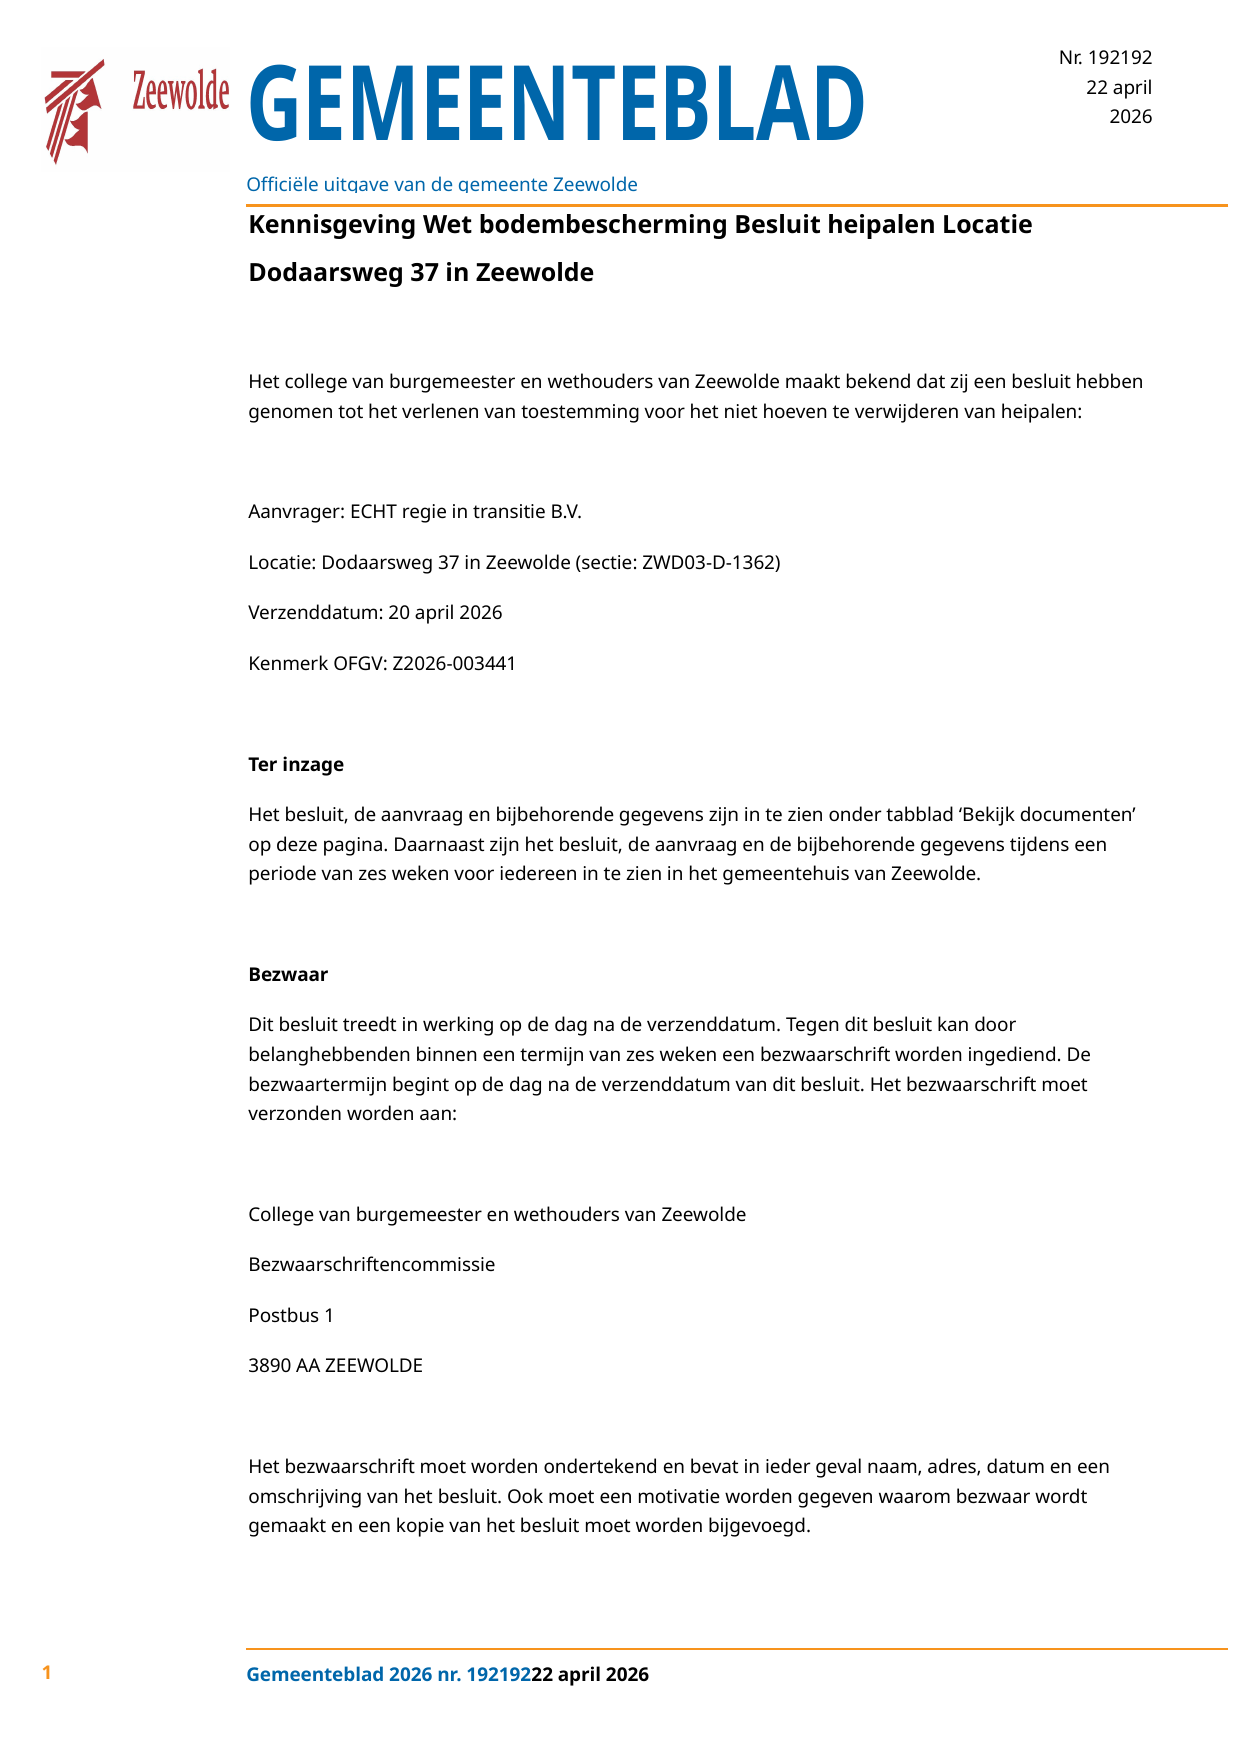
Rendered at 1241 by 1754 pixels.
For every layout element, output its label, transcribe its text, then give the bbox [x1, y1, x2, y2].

text Het college van burgemeester en wethouders van Zeewolde maakt bekend dat zij een besluit hebben genomen tot het verlenen van toestemming voor het niet hoeven te verwijderen van heipalen: [248, 368, 1152, 424]
picture [41, 47, 231, 172]
text 3890 AA ZEEWOLDE [248, 1352, 1152, 1378]
text Dit besluit treedt in werking op de dag na de verzenddatum. Tegen dit besluit kan door belanghebbenden binnen een termijn van zes weken een bezwaarschrift worden ingediend. De bezwaartermijn begint op de dag na de verzenddatum van dit besluit. Het bezwaarschrift moet verzonden worden aan: [248, 1012, 1152, 1126]
text College van burgemeester en wethouders van Zeewolde [248, 1201, 1152, 1227]
text Kenmerk OFGV: Z2026-003441 [248, 650, 1152, 676]
text Ter inzage [248, 751, 1152, 777]
text Verzenddatum: 20 april 2026 [248, 599, 1152, 625]
text Aanvrager: ECHT regie in transitie B.V. [248, 499, 1152, 524]
text Kennisgeving Wet bodembescherming Besluit heipalen Locatie Dodaarsweg 37 in Zeewolde [248, 207, 1152, 288]
text Postbus 1 [248, 1302, 1152, 1328]
text Bezwaar [248, 961, 1152, 987]
text Bezwaarschriftencommissie [248, 1252, 1152, 1277]
text Het besluit, de aanvraag en bijbehorende gegevens zijn in te zien onder tabblad ‘Bekijk documenten’ op deze pagina. Daarnaast zijn het besluit, de aanvraag en de bijbehorende gegevens tijdens een periode van zes weken voor iedereen in te zien in het gemeentehuis van Zeewolde. [248, 801, 1152, 886]
text Het bezwaarschrift moet worden ondertekend en bevat in ieder geval naam, adres, datum en een omschrijving van het besluit. Ook moet een motivatie worden gegeven waarom bezwaar wordt gemaakt en een kopie van het besluit moet worden bijgevoegd. [248, 1453, 1152, 1538]
text Locatie: Dodaarsweg 37 in Zeewolde (sectie: ZWD03-D-1362) [248, 549, 1152, 575]
